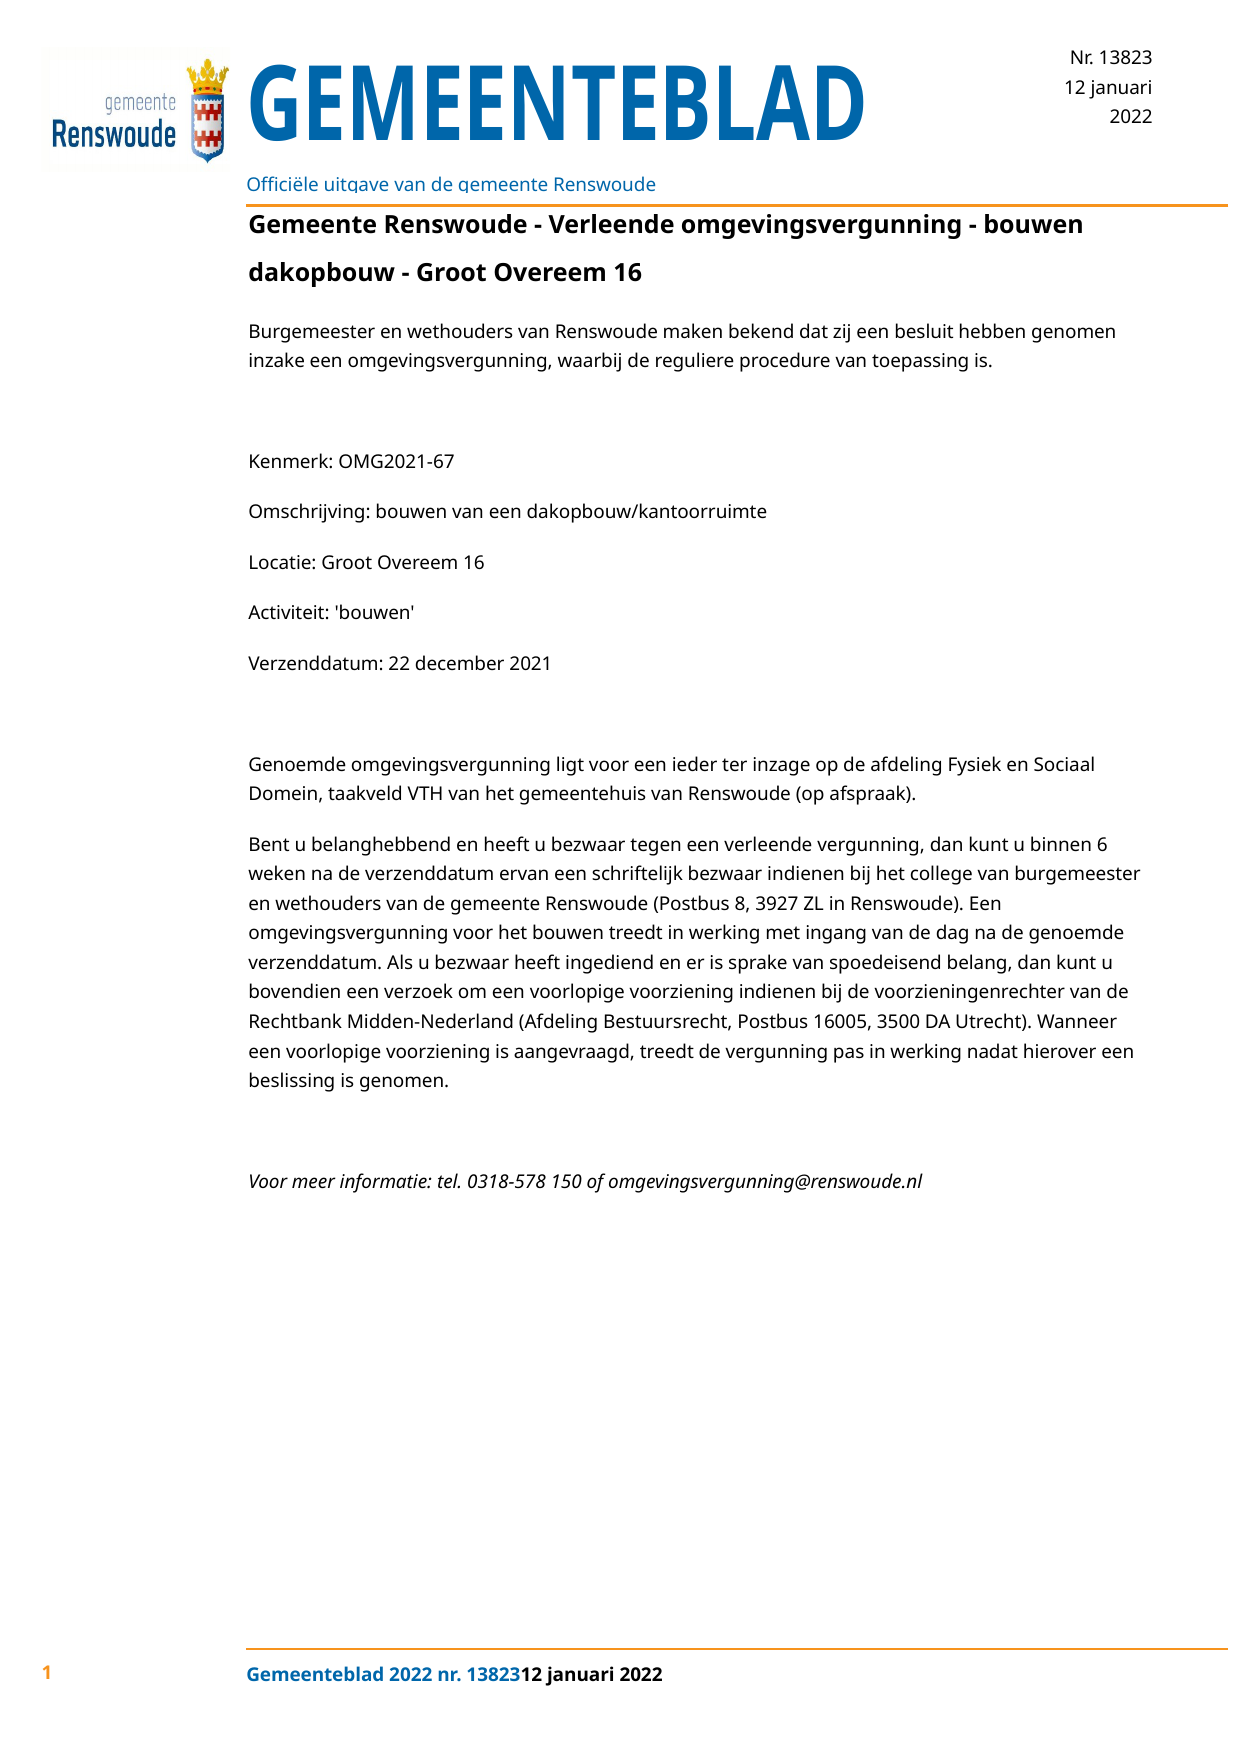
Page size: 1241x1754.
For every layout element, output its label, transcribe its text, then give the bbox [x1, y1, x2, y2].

text Voor meer informatie: tel. 0318-578 150 of omgevingsvergunning@renswoude.nl [248, 1168, 1152, 1194]
picture [41, 47, 231, 172]
text Gemeente Renswoude - Verleende omgevingsvergunning - bouwen dakopbouw - Groot Overeem 16 [248, 207, 1152, 288]
text Omschrijving: bouwen van een dakopbouw/kantoorruimte [248, 499, 1152, 524]
text Locatie: Groot Overeem 16 [248, 549, 1152, 575]
text Kenmerk: OMG2021-67 [248, 448, 1152, 474]
text Verzenddatum: 22 december 2021 [248, 650, 1152, 676]
text Genoemde omgevingsvergunning ligt voor een ieder ter inzage op de afdeling Fysiek en Sociaal Domein, taakveld VTH van het gemeentehuis van Renswoude (op afspraak). [248, 751, 1152, 806]
text Burgemeester en wethouders van Renswoude maken bekend dat zij een besluit hebben genomen inzake een omgevingsvergunning, waarbij de reguliere procedure van toepassing is. [248, 318, 1152, 373]
text Activiteit: 'bouwen' [248, 599, 1152, 625]
text Bent u belanghebbend en heeft u bezwaar tegen een verleende vergunning, dan kunt u binnen 6 weken na de verzenddatum ervan een schriftelijk bezwaar indienen bij het college van burgemeester en wethouders van de gemeente Renswoude (Postbus 8, 3927 ZL in Renswoude). Een omgevingsvergunning voor het bouwen treedt in werking met ingang van de dag na de genoemde verzenddatum. Als u bezwaar heeft ingediend en er is sprake van spoedeisend belang, dan kunt u bovendien een verzoek om een voorlopige voorziening indienen bij de voorzieningenrechter van de Rechtbank Midden-Nederland (Afdeling Bestuursrecht, Postbus 16005, 3500 DA Utrecht). Wanneer een voorlopige voorziening is aangevraagd, treedt de vergunning pas in werking nadat hierover een beslissing is genomen. [248, 831, 1152, 1093]
